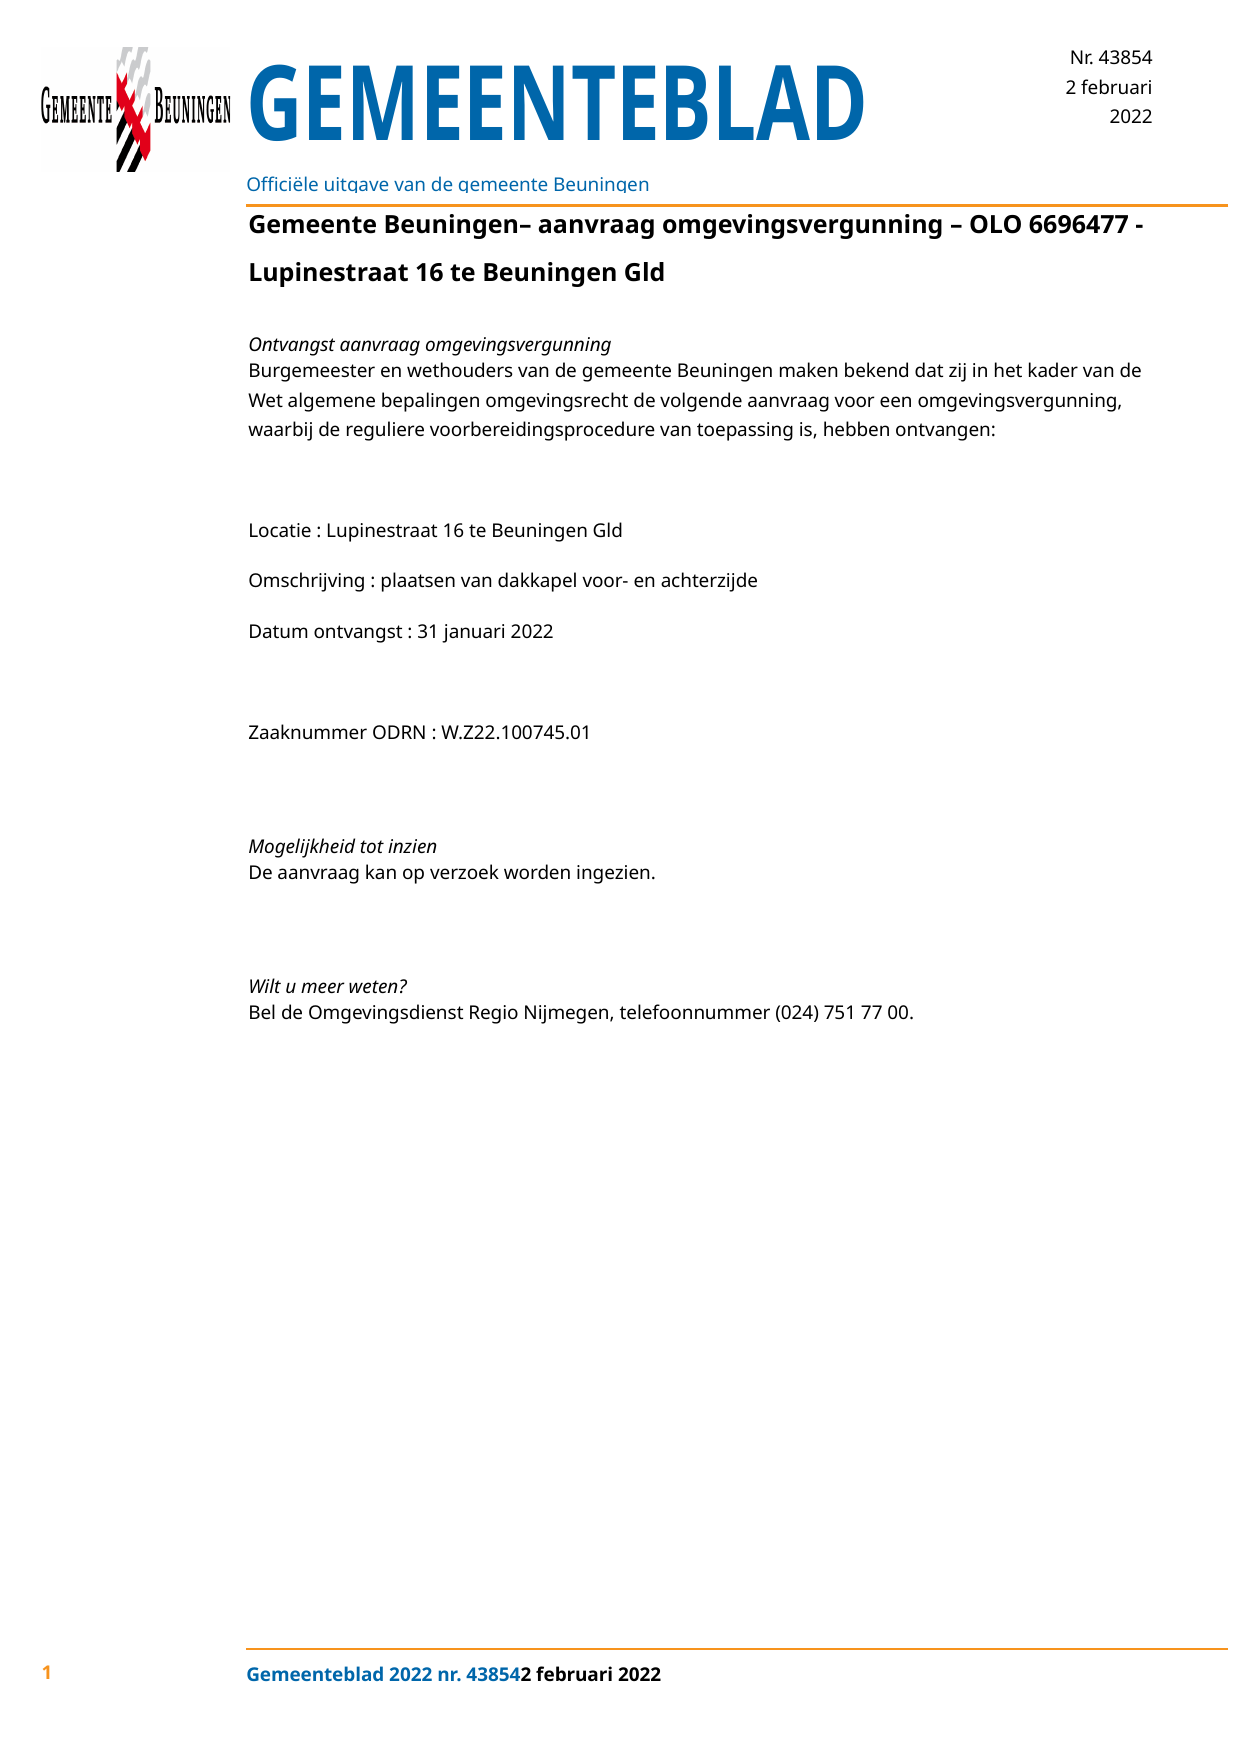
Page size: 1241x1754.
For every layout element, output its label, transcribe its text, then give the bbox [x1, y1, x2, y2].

text Bel de Omgevingsdienst Regio Nijmegen, telefoonnummer (024) 751 77 00. [248, 999, 1152, 1025]
text De aanvraag kan op verzoek worden ingezien. [248, 859, 1152, 885]
text Ontvangst aanvraag omgevingsvergunning [248, 331, 1152, 357]
text Datum ontvangst : 31 januari 2022 [248, 618, 1152, 644]
picture [41, 47, 231, 172]
text Mogelijkheid tot inzien [248, 833, 1152, 859]
text Gemeente Beuningen– aanvraag omgevingsvergunning – OLO 6696477 - Lupinestraat 16 te Beuningen Gld [248, 207, 1152, 288]
text Omschrijving : plaatsen van dakkapel voor- en achterzijde [248, 568, 1152, 593]
text Zaaknummer ODRN : W.Z22.100745.01 [248, 719, 1152, 744]
text Wilt u meer weten? [248, 973, 1152, 999]
text Burgemeester en wethouders van de gemeente Beuningen maken bekend dat zij in het kader van de Wet algemene bepalingen omgevingsrecht de volgende aanvraag voor een omgevingsvergunning, waarbij de reguliere voorbereidingsprocedure van toepassing is, hebben ontvangen: [248, 357, 1152, 442]
text Locatie : Lupinestraat 16 te Beuningen Gld [248, 517, 1152, 543]
